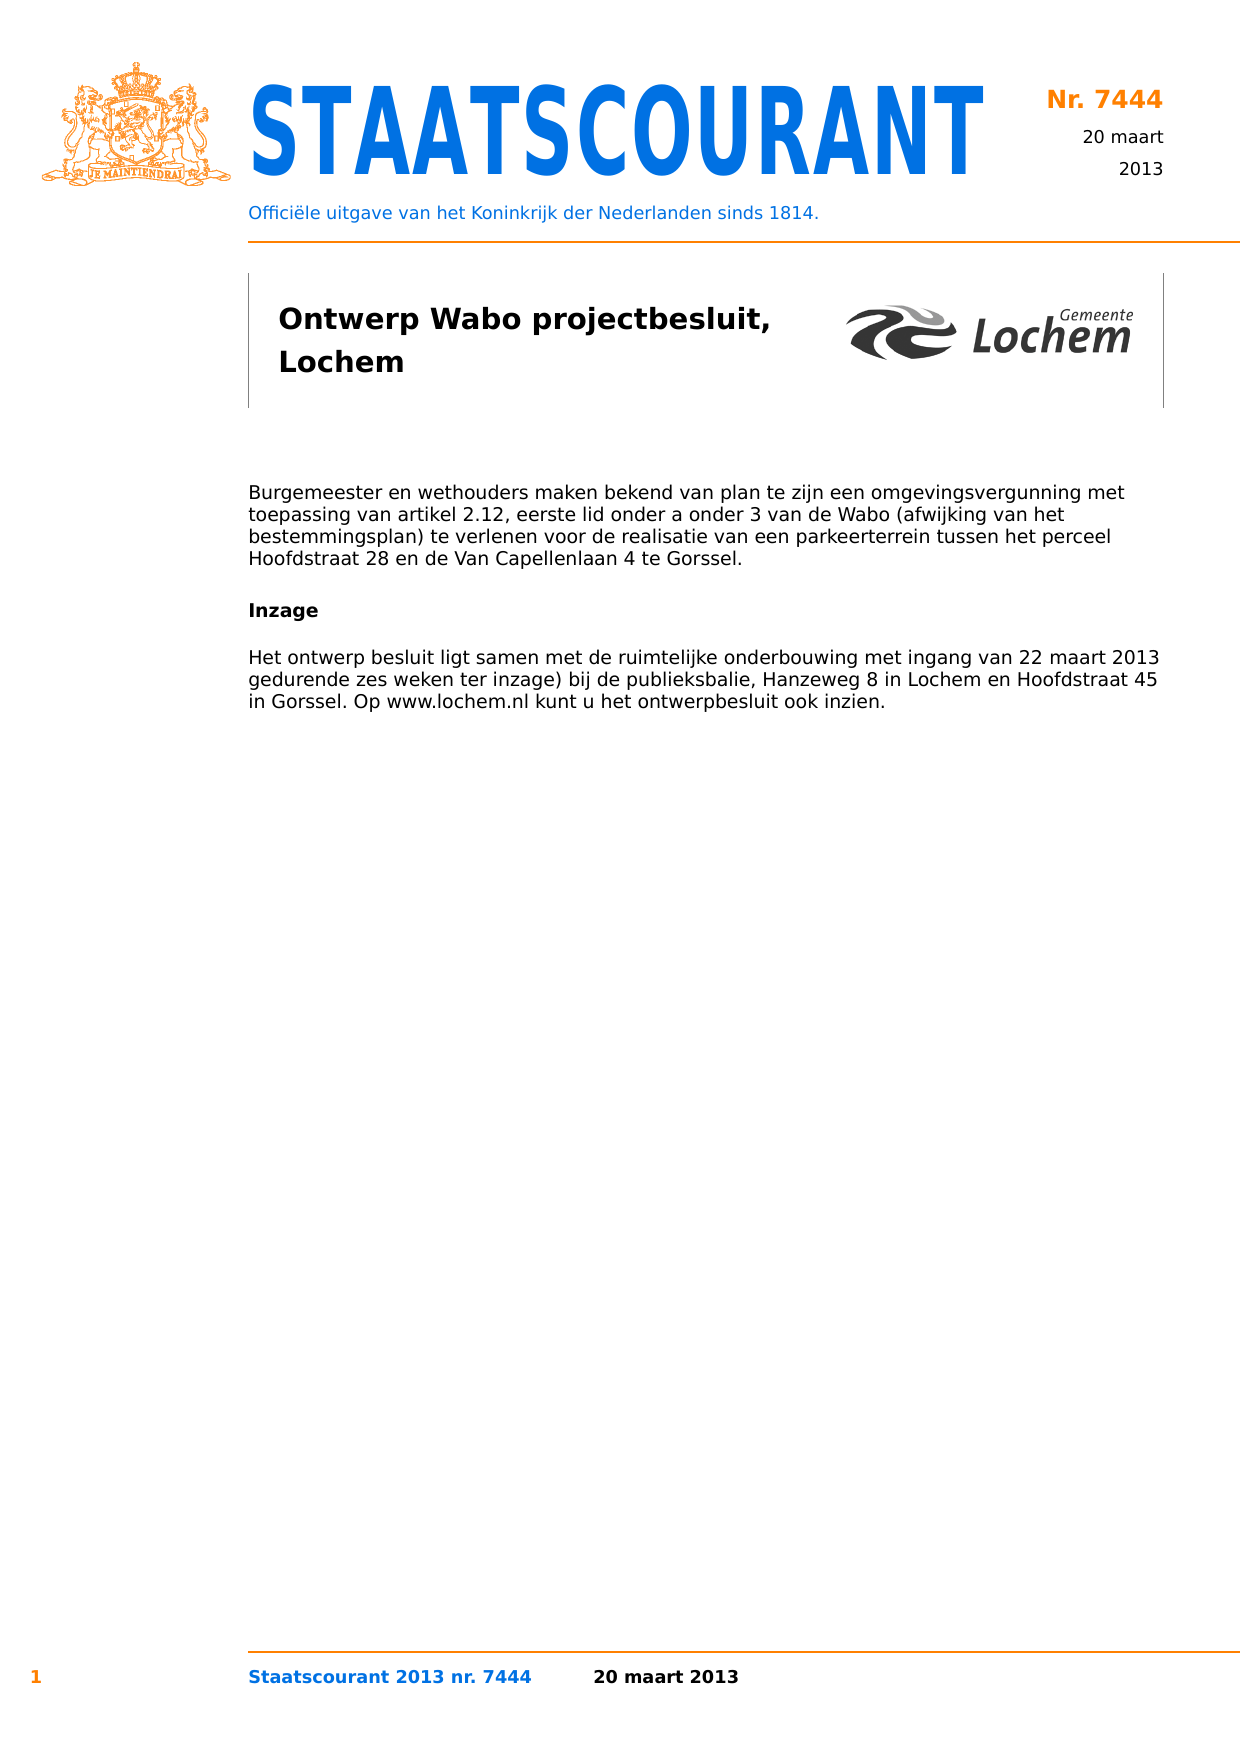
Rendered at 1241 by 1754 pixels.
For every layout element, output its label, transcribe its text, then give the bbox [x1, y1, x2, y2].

table_cell 2013 [998, 153, 1240, 203]
text Burgemeester en wethouders maken bekend van plan te zijn een omgevingsvergunning met toepassing van artikel 2.12, eerste lid onder a onder 3 van de Wabo (afwijking van het bestemmingsplan) te verlenen voor de realisatie van een parkeerterrein tussen het perceel Hoofdstraat 28 en de Van Capellenlaan 4 te Gorssel. [248, 482, 1163, 570]
picture [844, 302, 1134, 362]
table_header STAATSCOURANT [248, 62, 998, 203]
table_cell Officiële uitgave van het Koninkrijk der Nederlanden sinds 1814. [248, 203, 1240, 241]
subtitle Inzage [248, 600, 1163, 622]
table_cell 20 maart [998, 121, 1240, 153]
table_header [25, 62, 248, 241]
subtitle Ontwerp Wabo projectbesluit, Lochem [249, 273, 1163, 408]
table_header Nr. 7444 [998, 62, 1240, 121]
text Het ontwerp besluit ligt samen met de ruimtelijke onderbouwing met ingang van 22 maart 2013 gedurende zes weken ter inzage) bij de publieksbalie, Hanzeweg 8 in Lochem en Hoofdstraat 45 in Gorssel. Op www.lochem.nl kunt u het ontwerpbesluit ook inzien. [248, 647, 1163, 713]
picture [41, 62, 231, 186]
